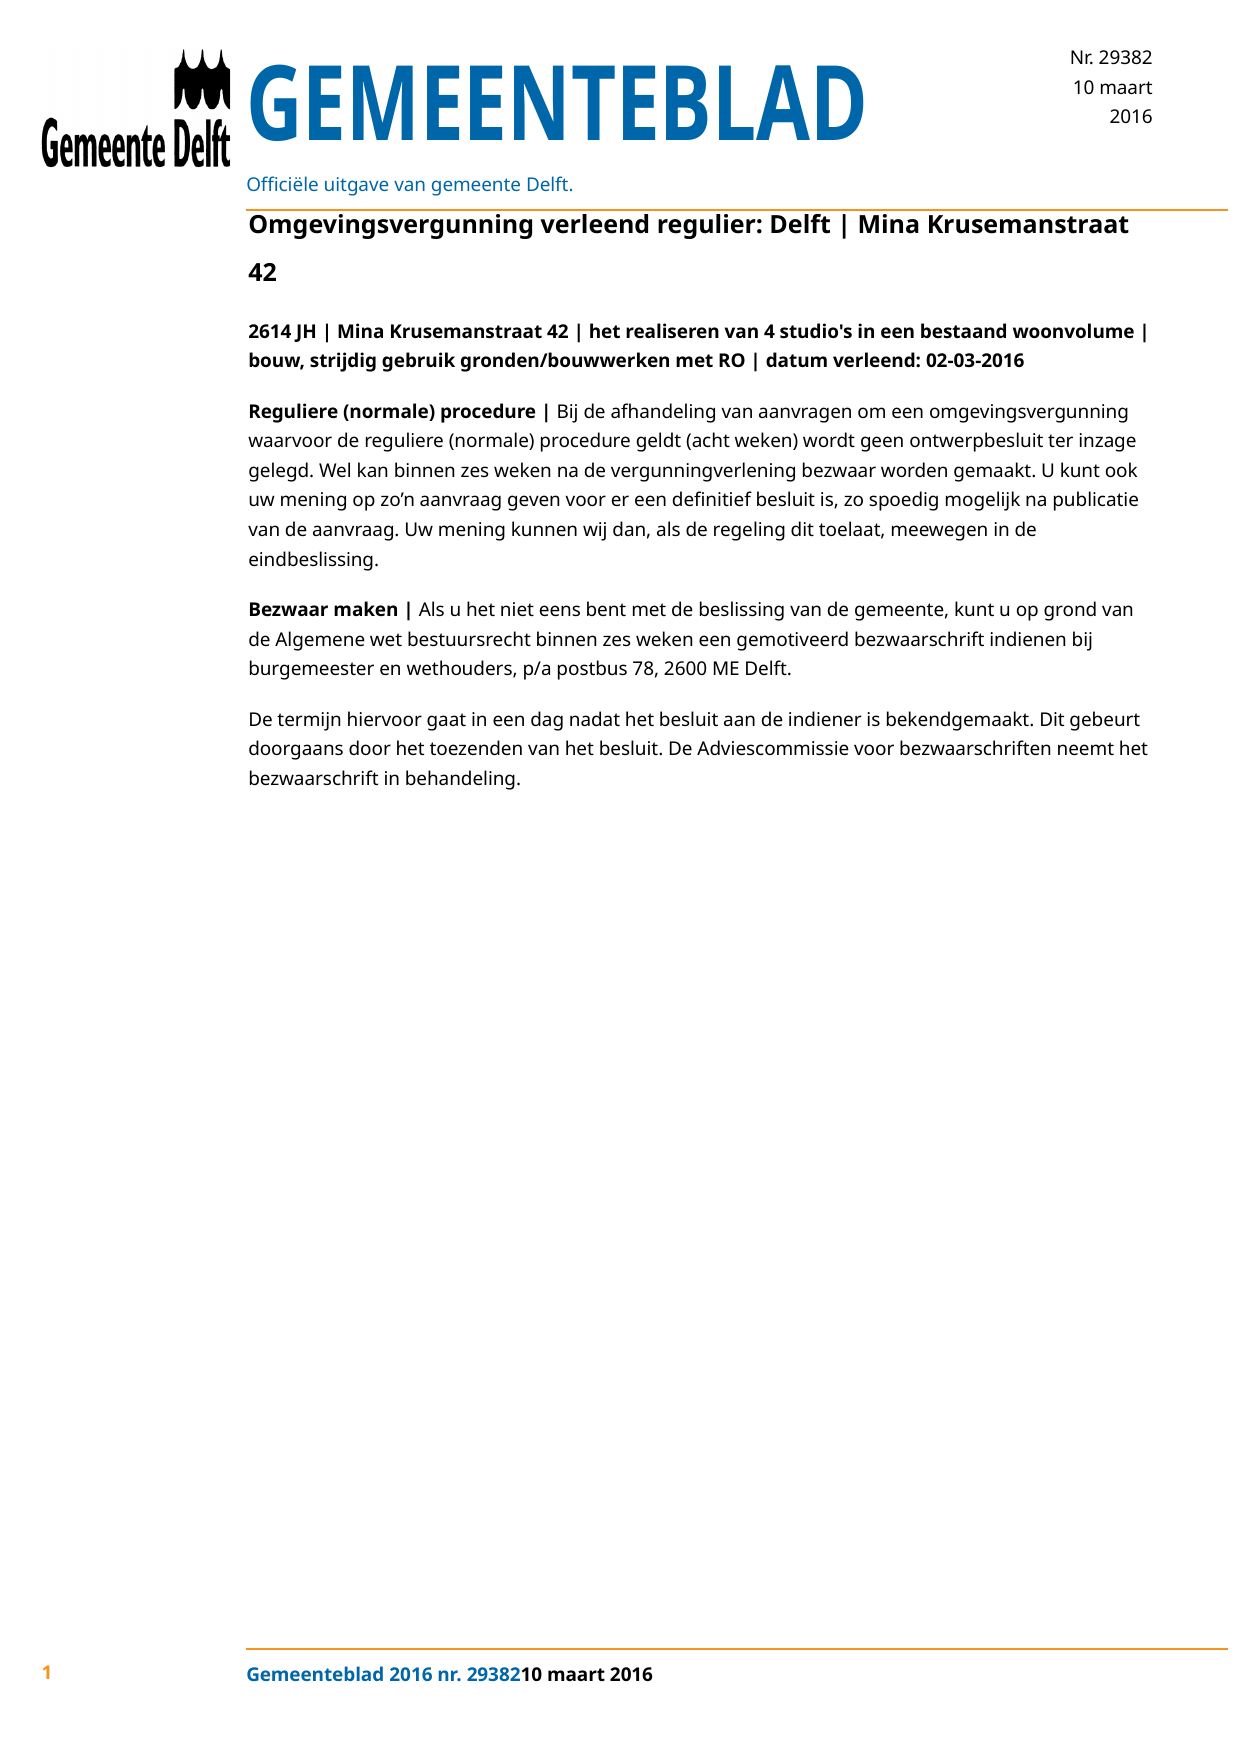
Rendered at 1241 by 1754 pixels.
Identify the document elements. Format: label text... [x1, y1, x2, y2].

text Omgevingsvergunning verleend regulier: Delft | Mina Krusemanstraat 42 [248, 211, 1152, 288]
text De termijn hiervoor gaat in een dag nadat het besluit aan de indiener is bekendgemaakt. Dit gebeurt doorgaans door het toezenden van het besluit. De Adviescommissie voor bezwaarschriften neemt het bezwaarschrift in behandeling. [248, 706, 1152, 791]
text Reguliere (normale) procedure | Bij de afhandeling van aanvragen om een omgevingsvergunning waarvoor de reguliere (normale) procedure geldt (acht weken) wordt geen ontwerpbesluit ter inzage gelegd. Wel kan binnen zes weken na de vergunningverlening bezwaar worden gemaakt. U kunt ook uw mening op zo’n aanvraag geven voor er een definitief besluit is, zo spoedig mogelijk na publicatie van de aanvraag. Uw mening kunnen wij dan, als de regeling dit toelaat, meewegen in de eindbeslissing. [248, 398, 1152, 572]
text Bezwaar maken | Als u het niet eens bent met de beslissing van de gemeente, kunt u op grond van de Algemene wet bestuursrecht binnen zes weken een gemotiveerd bezwaarschrift indienen bij burgemeester en wethouders, p/a postbus 78, 2600 ME Delft. [248, 596, 1152, 681]
text 2614 JH | Mina Krusemanstraat 42 | het realiseren van 4 studio's in een bestaand woonvolume | bouw, strijdig gebruik gronden/bouwwerken met RO | datum verleend: 02-03-2016 [248, 318, 1152, 373]
picture [41, 47, 231, 172]
